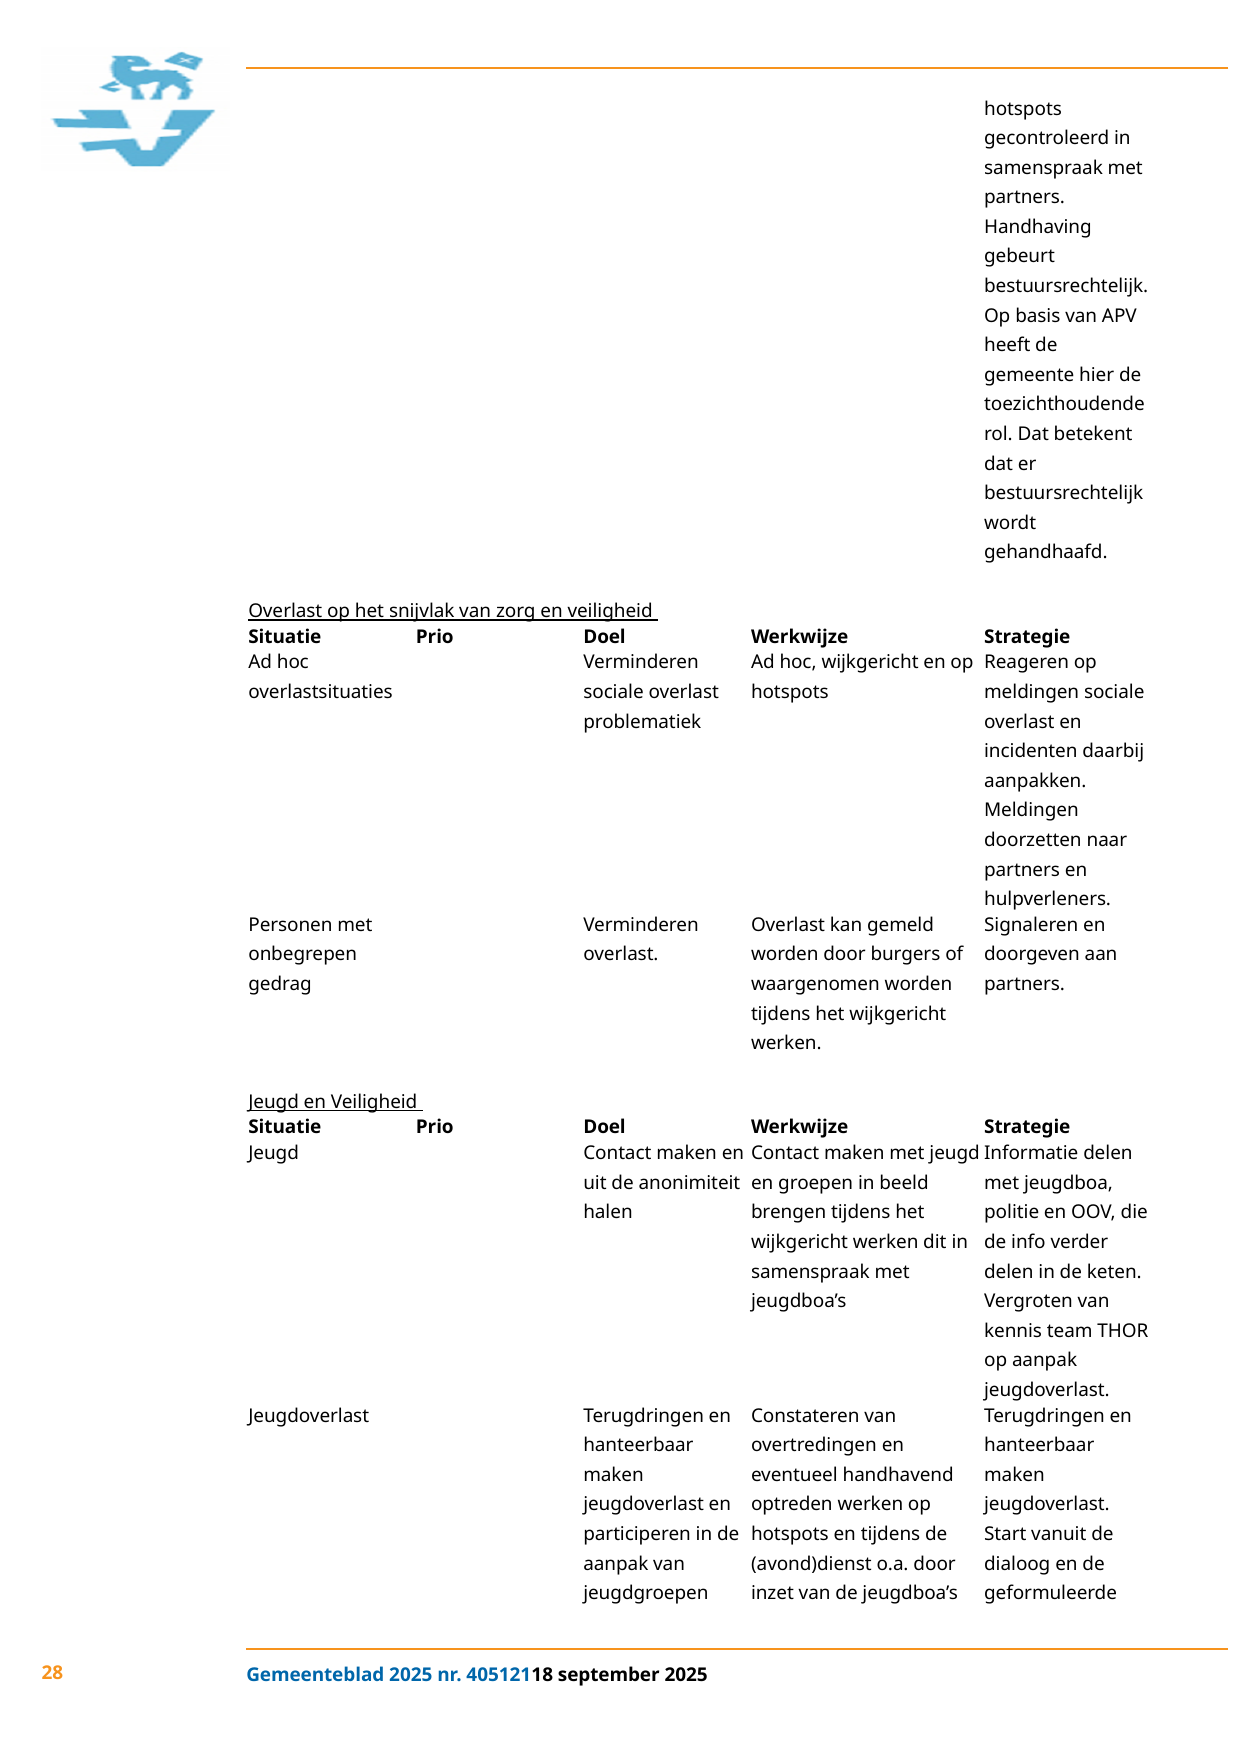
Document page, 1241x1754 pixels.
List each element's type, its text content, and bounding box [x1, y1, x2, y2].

table_cell Ad hoc, wijkgericht en op hotspots [751, 649, 984, 911]
table_cell [416, 1402, 583, 1605]
table_cell Doel [583, 1114, 751, 1139]
table_cell Verminderen sociale overlast problematiek [583, 649, 751, 911]
table_cell [583, 95, 751, 564]
table_cell Werkwijze [751, 623, 984, 649]
table_cell Contact maken en uit de anonimiteit halen [583, 1140, 751, 1402]
table_cell hotspots gecontroleerd in samenspraak met partners. Handhaving gebeurt bestuursrechtelijk. Op basis van APV heeft de gemeente hier de toezichthoudende rol. Dat betekent dat er bestuursrechtelijk wordt gehandhaafd. [984, 95, 1152, 564]
table_cell Verminderen overlast. [583, 911, 751, 1055]
table_cell Overlast kan gemeld worden door burgers of waargenomen worden tijdens het wijkgericht werken. [751, 911, 984, 1055]
table_cell [416, 95, 583, 564]
table_cell [751, 95, 984, 564]
table_cell Situatie [248, 1114, 416, 1139]
table_cell Strategie [984, 623, 1152, 649]
table_cell Terugdringen en hanteerbaar maken jeugdoverlast. Start vanuit de dialoog en de geformuleerde [984, 1402, 1152, 1605]
table_cell Werkwijze [751, 1114, 984, 1139]
table_cell Strategie [984, 1114, 1152, 1139]
table_cell Situatie [248, 623, 416, 649]
table_cell [416, 1140, 583, 1402]
picture [41, 47, 231, 172]
table_cell Terugdringen en hanteerbaar maken jeugdoverlast en participeren in de aanpak van jeugdgroepen [583, 1402, 751, 1605]
table_cell Contact maken met jeugd en groepen in beeld brengen tijdens het wijkgericht werken dit in samenspraak met jeugdboa’s [751, 1140, 984, 1402]
table_cell Jeugdoverlast [248, 1402, 416, 1605]
table_header Overlast op het snijvlak van zorg en veiligheid [248, 597, 1152, 623]
table_cell Reageren op meldingen sociale overlast en incidenten daarbij aanpakken. Meldingen doorzetten naar partners en hulpverleners. [984, 649, 1152, 911]
table_cell Signaleren en doorgeven aan partners. [984, 911, 1152, 1055]
table_cell Constateren van overtredingen en eventueel handhavend optreden werken op hotspots en tijdens de (avond)dienst o.a. door inzet van de jeugdboa’s [751, 1402, 984, 1605]
table_cell [416, 911, 583, 1055]
table_cell Jeugd [248, 1140, 416, 1402]
table_cell Prio [416, 623, 583, 649]
table_cell Ad hoc overlastsituaties [248, 649, 416, 911]
table_cell Personen met onbegrepen gedrag [248, 911, 416, 1055]
table_cell Prio [416, 1114, 583, 1139]
table_cell Doel [583, 623, 751, 649]
table_cell Informatie delen met jeugdboa, politie en OOV, die de info verder delen in de keten. Vergroten van kennis team THOR op aanpak jeugdoverlast. [984, 1140, 1152, 1402]
table_header Jeugd en Veiligheid [248, 1088, 1152, 1114]
table_cell [248, 95, 416, 564]
table_cell [416, 649, 583, 911]
